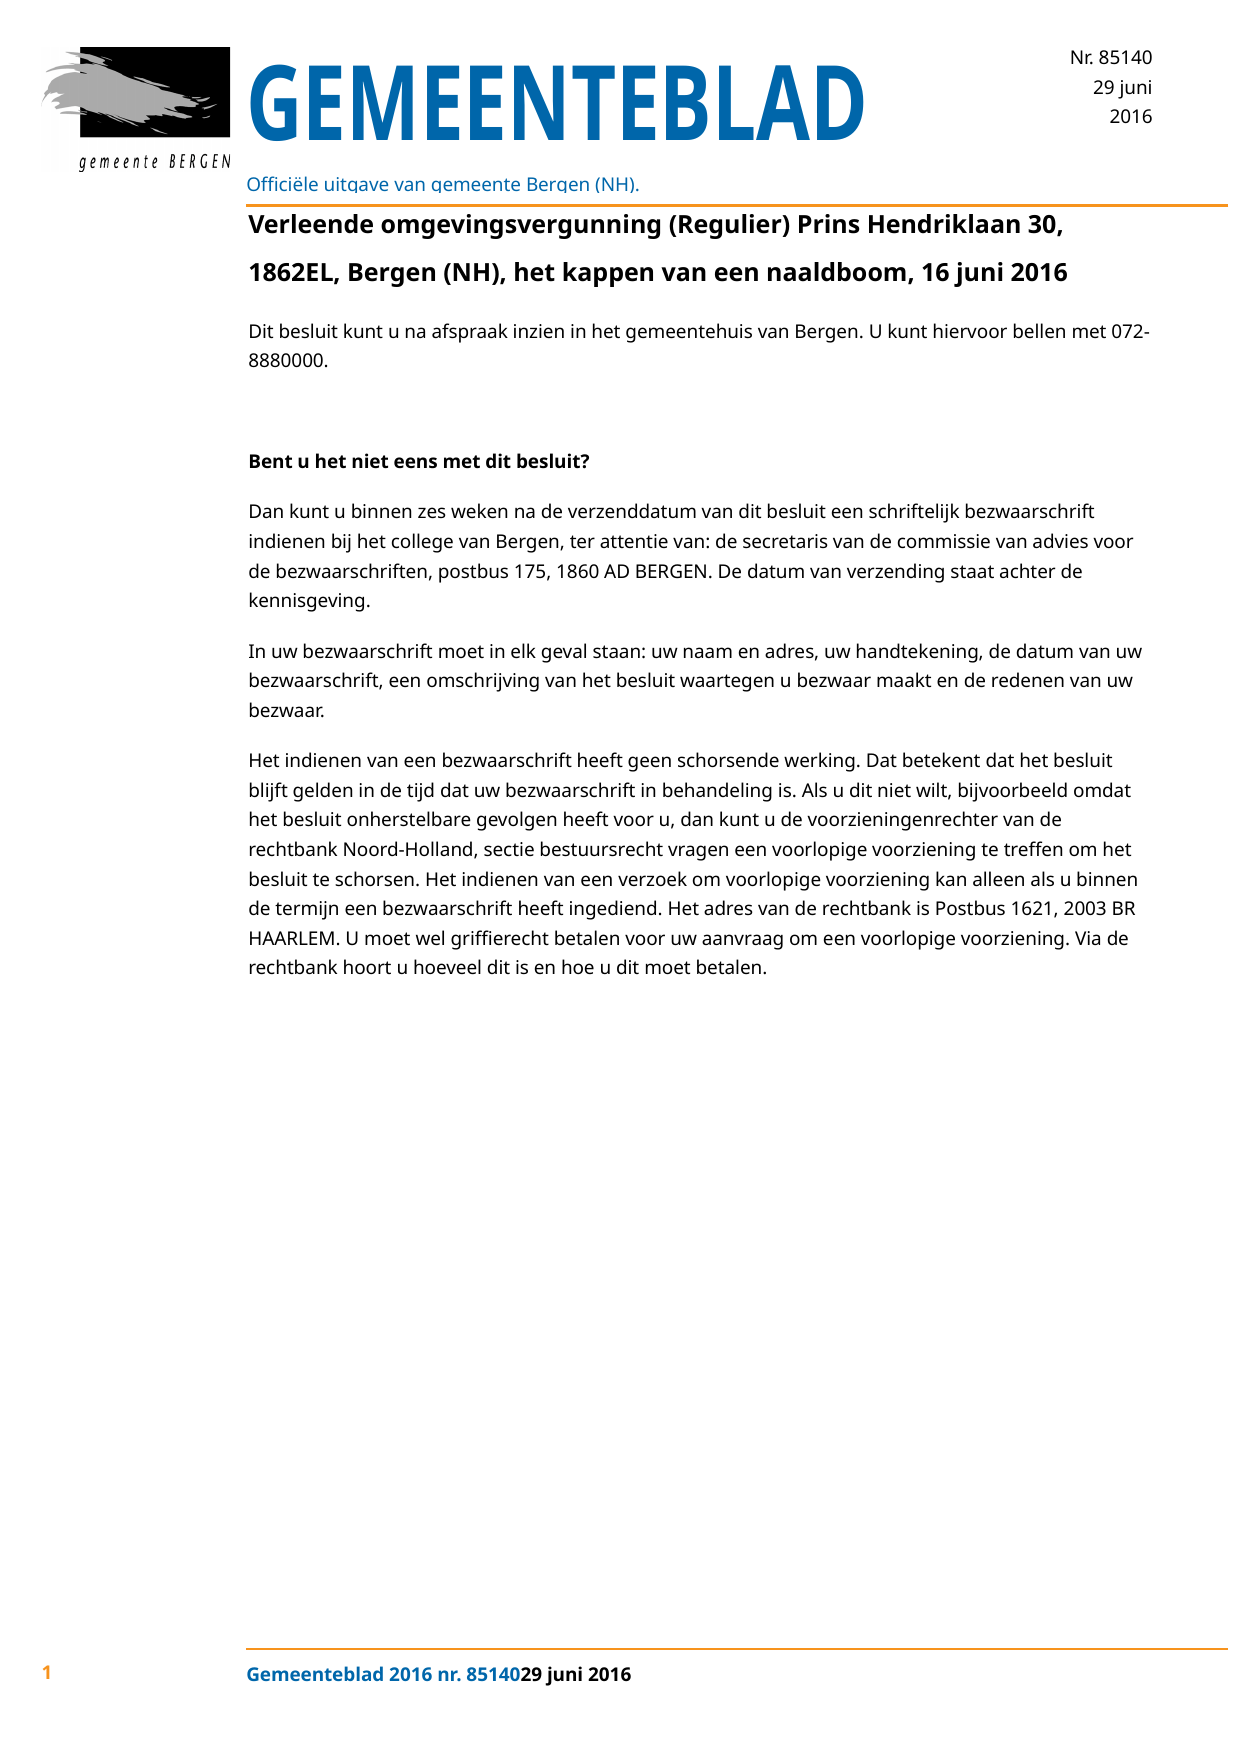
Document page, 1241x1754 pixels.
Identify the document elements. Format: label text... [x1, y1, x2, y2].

text Dan kunt u binnen zes weken na de verzenddatum van dit besluit een schriftelijk bezwaarschrift indienen bij het college van Bergen, ter attentie van: de secretaris van de commissie van advies voor de bezwaarschriften, postbus 175, 1860 AD BERGEN. De datum van verzending staat achter de kennisgeving. [248, 499, 1152, 613]
picture [41, 47, 231, 172]
text Het indienen van een bezwaarschrift heeft geen schorsende werking. Dat betekent dat het besluit blijft gelden in de tijd dat uw bezwaarschrift in behandeling is. Als u dit niet wilt, bijvoorbeeld omdat het besluit onherstelbare gevolgen heeft voor u, dan kunt u de voorzieningenrechter van de rechtbank Noord-Holland, sectie bestuursrecht vragen een voorlopige voorziening te treffen om het besluit te schorsen. Het indienen van een verzoek om voorlopige voorziening kan alleen als u binnen de termijn een bezwaarschrift heeft ingediend. Het adres van de rechtbank is Postbus 1621, 2003 BR HAARLEM. U moet wel griffierecht betalen voor uw aanvraag om een voorlopige voorziening. Via de rechtbank hoort u hoeveel dit is en hoe u dit moet betalen. [248, 747, 1152, 980]
text Dit besluit kunt u na afspraak inzien in het gemeentehuis van Bergen. U kunt hiervoor bellen met 072-8880000. [248, 318, 1152, 373]
text In uw bezwaarschrift moet in elk geval staan: uw naam en adres, uw handtekening, de datum van uw bezwaarschrift, een omschrijving van het besluit waartegen u bezwaar maakt en de redenen van uw bezwaar. [248, 638, 1152, 723]
text Verleende omgevingsvergunning (Regulier) Prins Hendriklaan 30, 1862EL, Bergen (NH), het kappen van een naaldboom, 16 juni 2016 [248, 207, 1152, 288]
text Bent u het niet eens met dit besluit? [248, 448, 1152, 474]
